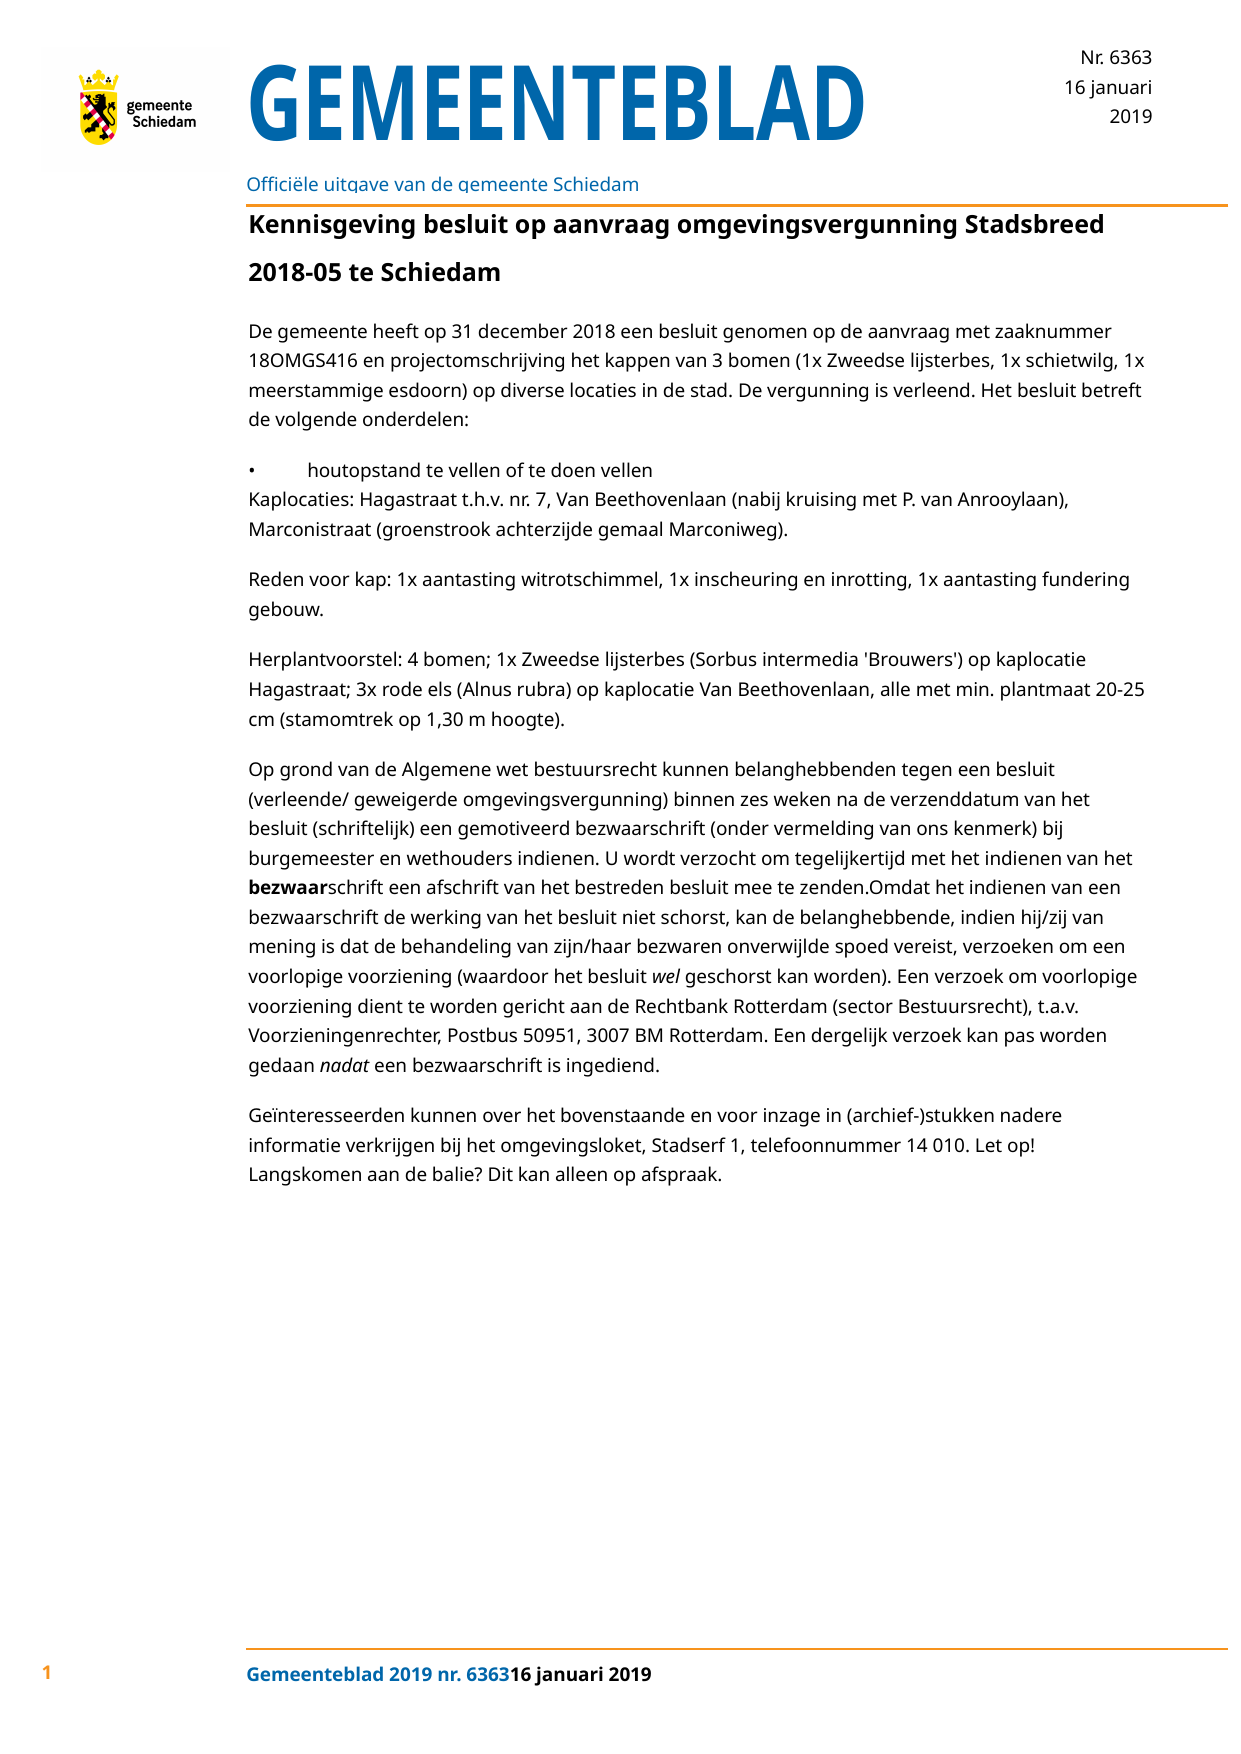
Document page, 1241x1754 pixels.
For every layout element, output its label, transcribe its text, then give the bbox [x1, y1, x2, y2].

picture [41, 47, 231, 172]
list houtopstand te vellen of te doen vellen [248, 457, 1152, 483]
text Kaplocaties: Hagastraat t.h.v. nr. 7, Van Beethovenlaan (nabij kruising met P. van Anrooylaan), Marconistraat (groenstrook achterzijde gemaal Marconiweg). [248, 487, 1152, 542]
text Kennisgeving besluit op aanvraag omgevingsvergunning Stadsbreed 2018-05 te Schiedam [248, 207, 1152, 288]
text Herplantvoorstel: 4 bomen; 1x Zweedse lijsterbes (Sorbus intermedia 'Brouwers') op kaplocatie Hagastraat; 3x rode els (Alnus rubra) op kaplocatie Van Beethovenlaan, alle met min. plantmaat 20-25 cm (stamomtrek op 1,30 m hoogte). [248, 647, 1152, 732]
text Op grond van de Algemene wet bestuursrecht kunnen belanghebbenden tegen een besluit (verleende/ geweigerde omgevingsvergunning) binnen zes weken na de verzenddatum van het besluit (schriftelijk) een gemotiveerd bezwaarschrift (onder vermelding van ons kenmerk) bij burgemeester en wethouders indienen. U wordt verzocht om tegelijkertijd met het indienen van het bezwaarschrift een afschrift van het bestreden besluit mee te zenden.Omdat het indienen van een bezwaarschrift de werking van het besluit niet schorst, kan de belanghebbende, indien hij/zij van mening is dat de behandeling van zijn/haar bezwaren onverwijlde spoed vereist, verzoeken om een voorlopige voorziening (waardoor het besluit wel geschorst kan worden). Een verzoek om voorlopige voorziening dient te worden gericht aan de Rechtbank Rotterdam (sector Bestuursrecht), t.a.v. Voorzieningenrechter, Postbus 50951, 3007 BM Rotterdam. Een dergelijk verzoek kan pas worden gedaan nadat een bezwaarschrift is ingediend. [248, 756, 1152, 1078]
text Reden voor kap: 1x aantasting witrotschimmel, 1x inscheuring en inrotting, 1x aantasting fundering gebouw. [248, 567, 1152, 622]
text Geïnteresseerden kunnen over het bovenstaande en voor inzage in (archief-)stukken nadere informatie verkrijgen bij het omgevingsloket, Stadserf 1, telefoonnummer 14 010. Let op! Langskomen aan de balie? Dit kan alleen op afspraak. [248, 1102, 1152, 1187]
text De gemeente heeft op 31 december 2018 een besluit genomen op de aanvraag met zaaknummer 18OMGS416 en projectomschrijving het kappen van 3 bomen (1x Zweedse lijsterbes, 1x schietwilg, 1x meerstammige esdoorn) op diverse locaties in de stad. De vergunning is verleend. Het besluit betreft de volgende onderdelen: [248, 318, 1152, 432]
